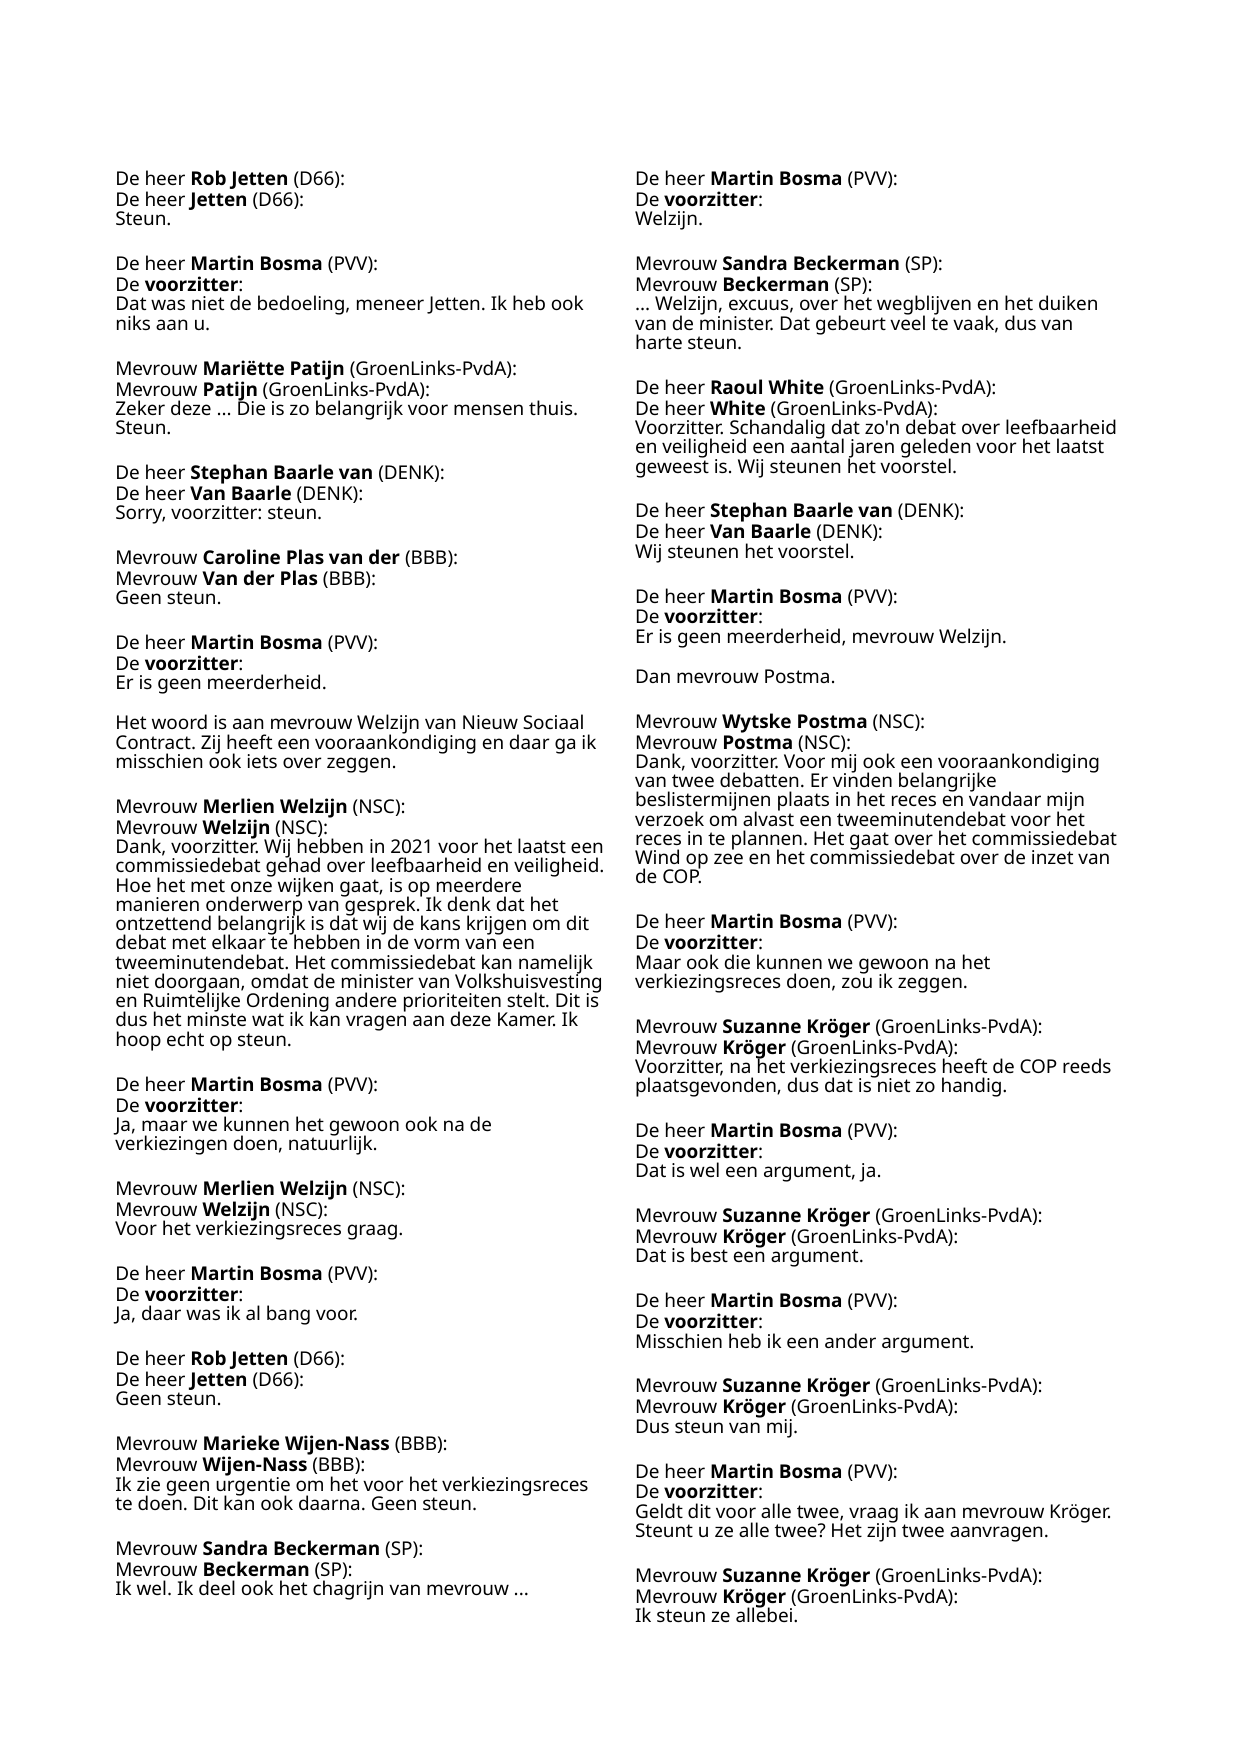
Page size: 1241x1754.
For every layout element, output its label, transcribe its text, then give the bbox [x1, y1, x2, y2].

text De voorzitter: [635, 191, 1125, 210]
text Wij steunen het voorstel. [635, 543, 1125, 562]
text De heer Martin Bosma (PVV): [115, 250, 605, 276]
text Dan mevrouw Postma. [635, 668, 1125, 687]
text Mevrouw Sandra Beckerman (SP): [115, 1535, 605, 1561]
text Mevrouw Sandra Beckerman (SP): [635, 250, 1125, 276]
text De heer Martin Bosma (PVV): [635, 165, 1125, 191]
text Ik steun ze allebei. [635, 1607, 1125, 1626]
text Mevrouw Beckerman (SP): [115, 1561, 605, 1580]
text De voorzitter: [115, 1097, 605, 1116]
text Mevrouw Kröger (GroenLinks-PvdA): [635, 1228, 1125, 1247]
text Ja, daar was ik al bang voor. [115, 1305, 605, 1324]
text De heer Stephan Baarle van (DENK): [115, 459, 605, 485]
text Geen steun. [115, 1390, 605, 1410]
text Mevrouw Postma (NSC): [635, 734, 1125, 753]
text De heer Martin Bosma (PVV): [635, 1288, 1125, 1313]
text De heer Van Baarle (DENK): [635, 523, 1125, 543]
text Dat is best een argument. [635, 1247, 1125, 1267]
text De heer Jetten (D66): [115, 1371, 605, 1390]
text De voorzitter: [635, 1313, 1125, 1333]
text Steun. [115, 210, 605, 229]
text Mevrouw Suzanne Kröger (GroenLinks-PvdA): [635, 1562, 1125, 1588]
text Mevrouw Wytske Postma (NSC): [635, 708, 1125, 734]
text Mevrouw Caroline Plas van der (BBB): [115, 544, 605, 570]
text De voorzitter: [115, 655, 605, 674]
text Mevrouw Patijn (GroenLinks-PvdA): [115, 381, 605, 400]
text Mevrouw Merlien Welzijn (NSC): [115, 793, 605, 819]
text Mevrouw Suzanne Kröger (GroenLinks-PvdA): [635, 1202, 1125, 1228]
text Ik wel. Ik deel ook het chagrijn van mevrouw ... [115, 1580, 605, 1599]
text Dus steun van mij. [635, 1418, 1125, 1437]
text De heer Martin Bosma (PVV): [635, 1117, 1125, 1143]
text Mevrouw Welzijn (NSC): [115, 1201, 605, 1220]
text Sorry, voorzitter: steun. [115, 504, 605, 523]
text Mevrouw Kröger (GroenLinks-PvdA): [635, 1398, 1125, 1418]
text Zeker deze ... Die is zo belangrijk voor mensen thuis. Steun. [115, 400, 605, 438]
text De voorzitter: [635, 1483, 1125, 1503]
text Voorzitter, na het verkiezingsreces heeft de COP reeds plaatsgevonden, dus dat is niet zo handig. [635, 1058, 1125, 1097]
text Mevrouw Kröger (GroenLinks-PvdA): [635, 1039, 1125, 1058]
text Mevrouw Marieke Wijen-Nass (BBB): [115, 1431, 605, 1456]
text De voorzitter: [635, 608, 1125, 628]
text Geldt dit voor alle twee, vraag ik aan mevrouw Kröger. Steunt u ze alle twee? Het zijn twee aanvragen. [635, 1503, 1125, 1541]
text Mevrouw Mariëtte Patijn (GroenLinks-PvdA): [115, 355, 605, 381]
text De heer Van Baarle (DENK): [115, 485, 605, 504]
text De heer White (GroenLinks-PvdA): [635, 400, 1125, 419]
text Het woord is aan mevrouw Welzijn van Nieuw Sociaal Contract. Zij heeft een vooraankondiging en daar ga ik misschien ook iets over zeggen. [115, 714, 605, 772]
text De heer Stephan Baarle van (DENK): [635, 498, 1125, 523]
text Geen steun. [115, 589, 605, 608]
text De heer Martin Bosma (PVV): [115, 1260, 605, 1286]
text Mevrouw Wijen-Nass (BBB): [115, 1456, 605, 1476]
text Dat was niet de bedoeling, meneer Jetten. Ik heb ook niks aan u. [115, 295, 605, 334]
text De heer Rob Jetten (D66): [115, 165, 605, 191]
text Mevrouw Merlien Welzijn (NSC): [115, 1175, 605, 1201]
text Ja, maar we kunnen het gewoon ook na de verkiezingen doen, natuurlijk. [115, 1116, 605, 1154]
text De heer Raoul White (GroenLinks-PvdA): [635, 374, 1125, 400]
text ... Welzijn, excuus, over het wegblijven en het duiken van de minister. Dat gebeurt veel te vaak, dus van harte steun. [635, 295, 1125, 353]
text De heer Jetten (D66): [115, 191, 605, 210]
text Er is geen meerderheid, mevrouw Welzijn. [635, 628, 1125, 647]
text Voorzitter. Schandalig dat zo'n debat over leefbaarheid en veiligheid een aantal jaren geleden voor het laatst geweest is. Wij steunen het voorstel. [635, 419, 1125, 477]
text De voorzitter: [115, 276, 605, 295]
text Mevrouw Welzijn (NSC): [115, 819, 605, 838]
text Welzijn. [635, 210, 1125, 229]
text De heer Rob Jetten (D66): [115, 1345, 605, 1371]
text De heer Martin Bosma (PVV): [115, 1071, 605, 1097]
text Maar ook die kunnen we gewoon na het verkiezingsreces doen, zou ik zeggen. [635, 954, 1125, 992]
text Dat is wel een argument, ja. [635, 1162, 1125, 1182]
text De voorzitter: [635, 1143, 1125, 1162]
text Voor het verkiezingsreces graag. [115, 1220, 605, 1239]
text Er is geen meerderheid. [115, 674, 605, 694]
text De heer Martin Bosma (PVV): [115, 629, 605, 655]
text Mevrouw Beckerman (SP): [635, 276, 1125, 295]
text Mevrouw Van der Plas (BBB): [115, 570, 605, 589]
text Mevrouw Suzanne Kröger (GroenLinks-PvdA): [635, 1373, 1125, 1398]
text Dank, voorzitter. Voor mij ook een vooraankondiging van twee debatten. Er vinden belangrijke beslistermijnen plaats in het reces en vandaar mijn verzoek om alvast een tweeminutendebat voor het reces in te plannen. Het gaat over het commissiedebat Wind op zee en het commissiedebat over de inzet van de COP. [635, 753, 1125, 888]
text Ik zie geen urgentie om het voor het verkiezingsreces te doen. Dit kan ook daarna. Geen steun. [115, 1476, 605, 1514]
text De voorzitter: [115, 1286, 605, 1305]
text Mevrouw Suzanne Kröger (GroenLinks-PvdA): [635, 1013, 1125, 1039]
text Misschien heb ik een ander argument. [635, 1333, 1125, 1352]
text De heer Martin Bosma (PVV): [635, 909, 1125, 934]
text Dank, voorzitter. Wij hebben in 2021 voor het laatst een commissiedebat gehad over leefbaarheid en veiligheid. Hoe het met onze wijken gaat, is op meerdere manieren onderwerp van gesprek. Ik denk dat het ontzettend belangrijk is dat wij de kans krijgen om dit debat met elkaar te hebben in de vorm van een tweeminutendebat. Het commissiedebat kan namelijk niet doorgaan, omdat de minister van Volkshuisvesting en Ruimtelijke Ordening andere prioriteiten stelt. Dit is dus het minste wat ik kan vragen aan deze Kamer. Ik hoop echt op steun. [115, 838, 605, 1050]
text De voorzitter: [635, 934, 1125, 954]
text De heer Martin Bosma (PVV): [635, 1458, 1125, 1483]
text Mevrouw Kröger (GroenLinks-PvdA): [635, 1588, 1125, 1607]
text De heer Martin Bosma (PVV): [635, 583, 1125, 608]
